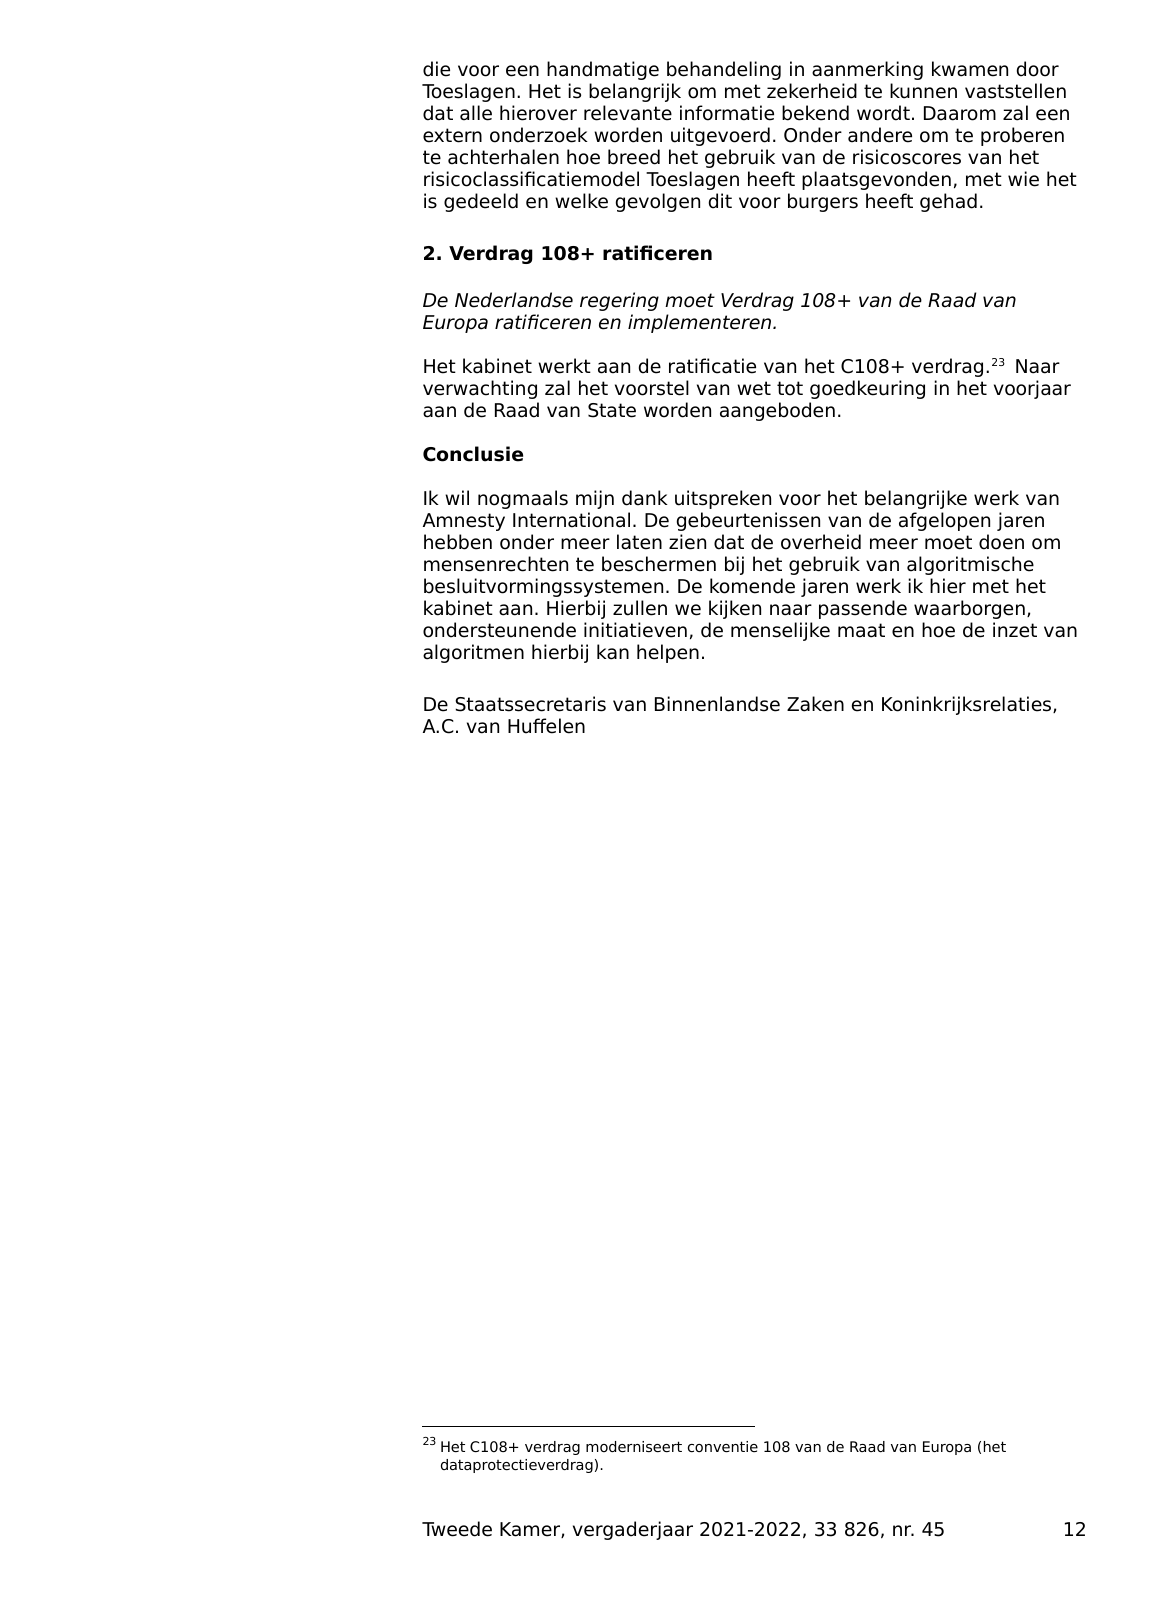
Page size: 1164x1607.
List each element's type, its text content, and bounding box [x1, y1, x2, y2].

subtitle Conclusie [422, 444, 1087, 466]
text Het C108+ verdrag moderniseert conventie 108 van de Raad van Europa (het dataprotectieverdrag). [422, 1435, 1087, 1474]
text De Staatssecretaris van Binnenlandse Zaken en Koninkrijksrelaties, A.C. van Huffelen [422, 694, 1087, 738]
subtitle 2. Verdrag 108+ ratificeren [422, 243, 1087, 265]
text De Nederlandse regering moet Verdrag 108+ van de Raad van Europa ratificeren en implementeren. [422, 290, 1087, 334]
text die voor een handmatige behandeling in aanmerking kwamen door Toeslagen. Het is belangrijk om met zekerheid te kunnen vaststellen dat alle hierover relevante informatie bekend wordt. Daarom zal een extern onderzoek worden uitgevoerd. Onder andere om te proberen te achterhalen hoe breed het gebruik van de risicoscores van het risicoclassificatiemodel Toeslagen heeft plaatsgevonden, met wie het is gedeeld en welke gevolgen dit voor burgers heeft gehad. [422, 59, 1087, 213]
text Het kabinet werkt aan de ratificatie van het C108+ verdrag. Naar verwachting zal het voorstel van wet tot goedkeuring in het voorjaar aan de Raad van State worden aangeboden. [422, 356, 1087, 422]
text Ik wil nogmaals mijn dank uitspreken voor het belangrijke werk van Amnesty International. De gebeurtenissen van de afgelopen jaren hebben onder meer laten zien dat de overheid meer moet doen om mensenrechten te beschermen bij het gebruik van algoritmische besluitvormingssystemen. De komende jaren werk ik hier met het kabinet aan. Hierbij zullen we kijken naar passende waarborgen, ondersteunende initiatieven, de menselijke maat en hoe de inzet van algoritmen hierbij kan helpen. [422, 488, 1087, 664]
